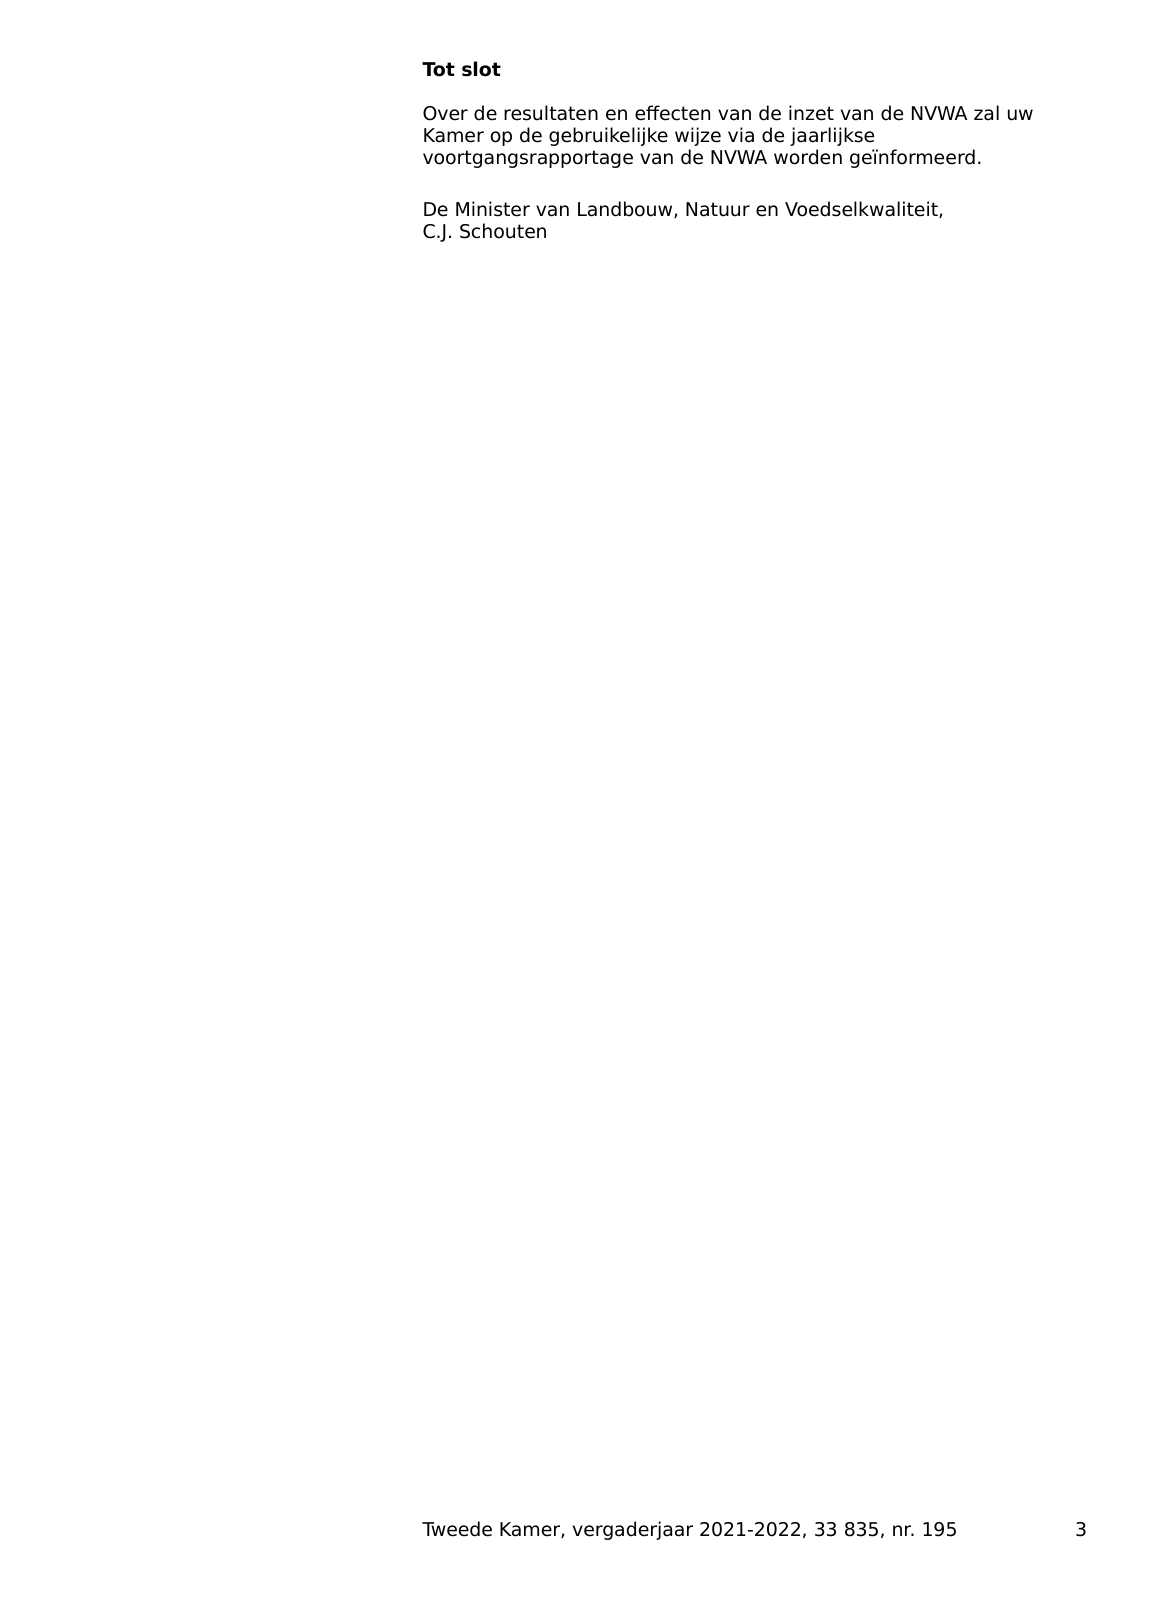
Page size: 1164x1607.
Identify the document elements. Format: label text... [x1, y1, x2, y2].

text Over de resultaten en effecten van de inzet van de NVWA zal uw Kamer op de gebruikelijke wijze via de jaarlijkse voortgangsrapportage van de NVWA worden geïnformeerd. [422, 103, 1087, 169]
text De Minister van Landbouw, Natuur en Voedselkwaliteit, C.J. Schouten [422, 199, 1087, 243]
subtitle Tot slot [422, 59, 1087, 81]
